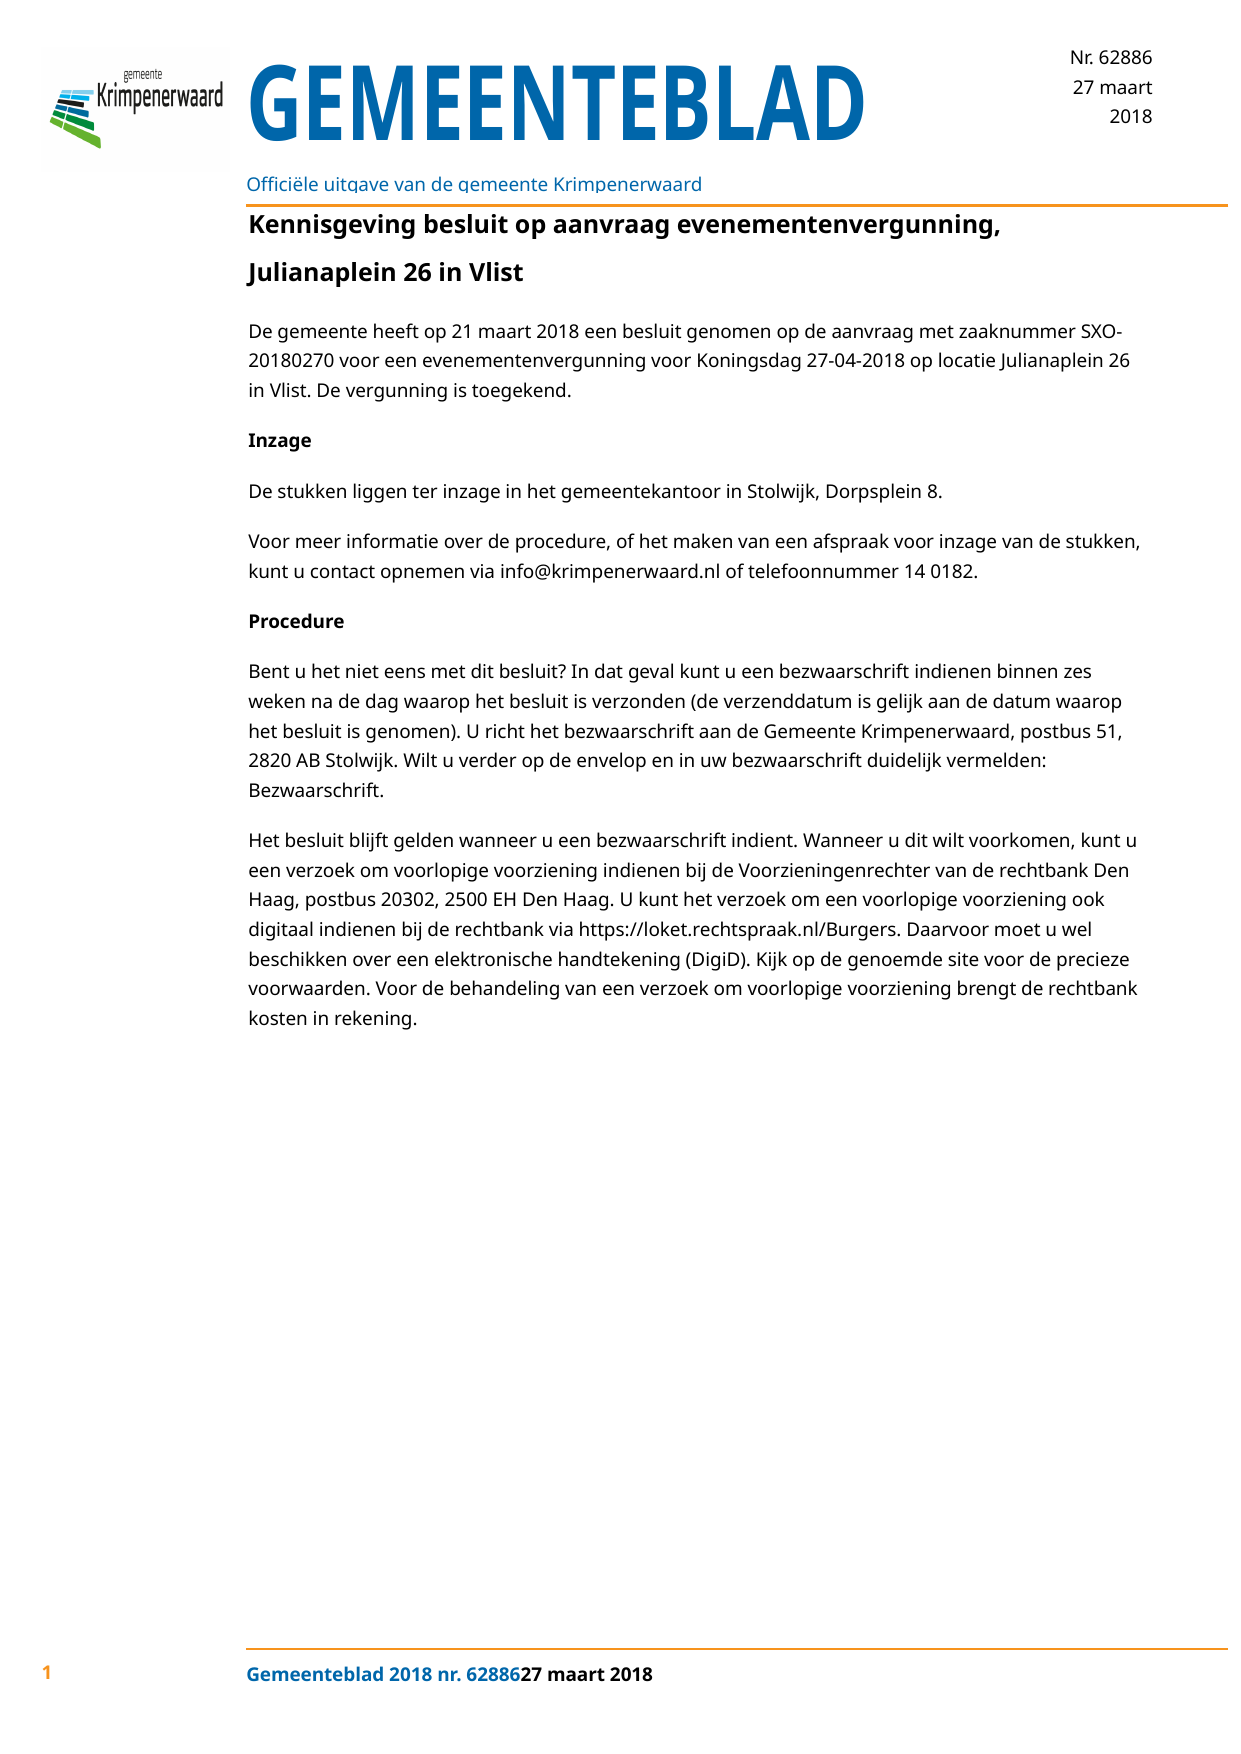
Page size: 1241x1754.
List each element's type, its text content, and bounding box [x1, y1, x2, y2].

text De gemeente heeft op 21 maart 2018 een besluit genomen op de aanvraag met zaaknummer SXO-20180270 voor een evenementenvergunning voor Koningsdag 27-04-2018 op locatie Julianaplein 26 in Vlist. De vergunning is toegekend. [248, 318, 1152, 403]
text De stukken liggen ter inzage in het gemeentekantoor in Stolwijk, Dorpsplein 8. [248, 478, 1152, 504]
text Kennisgeving besluit op aanvraag evenementenvergunning, Julianaplein 26 in Vlist [248, 207, 1152, 288]
text Voor meer informatie over de procedure, of het maken van een afspraak voor inzage van de stukken, kunt u contact opnemen via info@krimpenerwaard.nl of telefoonnummer 14 0182. [248, 528, 1152, 584]
text Procedure [248, 608, 1152, 634]
text Het besluit blijft gelden wanneer u een bezwaarschrift indient. Wanneer u dit wilt voorkomen, kunt u een verzoek om voorlopige voorziening indienen bij de Voorzieningenrechter van de rechtbank Den Haag, postbus 20302, 2500 EH Den Haag. U kunt het verzoek om een voorlopige voorziening ook digitaal indienen bij de rechtbank via https://loket.rechtspraak.nl/Burgers. Daarvoor moet u wel beschikken over een elektronische handtekening (DigiD). Kijk op de genoemde site voor de precieze voorwaarden. Voor de behandeling van een verzoek om voorlopige voorziening brengt de rechtbank kosten in rekening. [248, 827, 1152, 1031]
text Bent u het niet eens met dit besluit? In dat geval kunt u een bezwaarschrift indienen binnen zes weken na de dag waarop het besluit is verzonden (de verzenddatum is gelijk aan de datum waarop het besluit is genomen). U richt het bezwaarschrift aan de Gemeente Krimpenerwaard, postbus 51, 2820 AB Stolwijk. Wilt u verder op de envelop en in uw bezwaarschrift duidelijk vermelden: Bezwaarschrift. [248, 659, 1152, 803]
text Inzage [248, 427, 1152, 453]
picture [41, 47, 231, 172]
